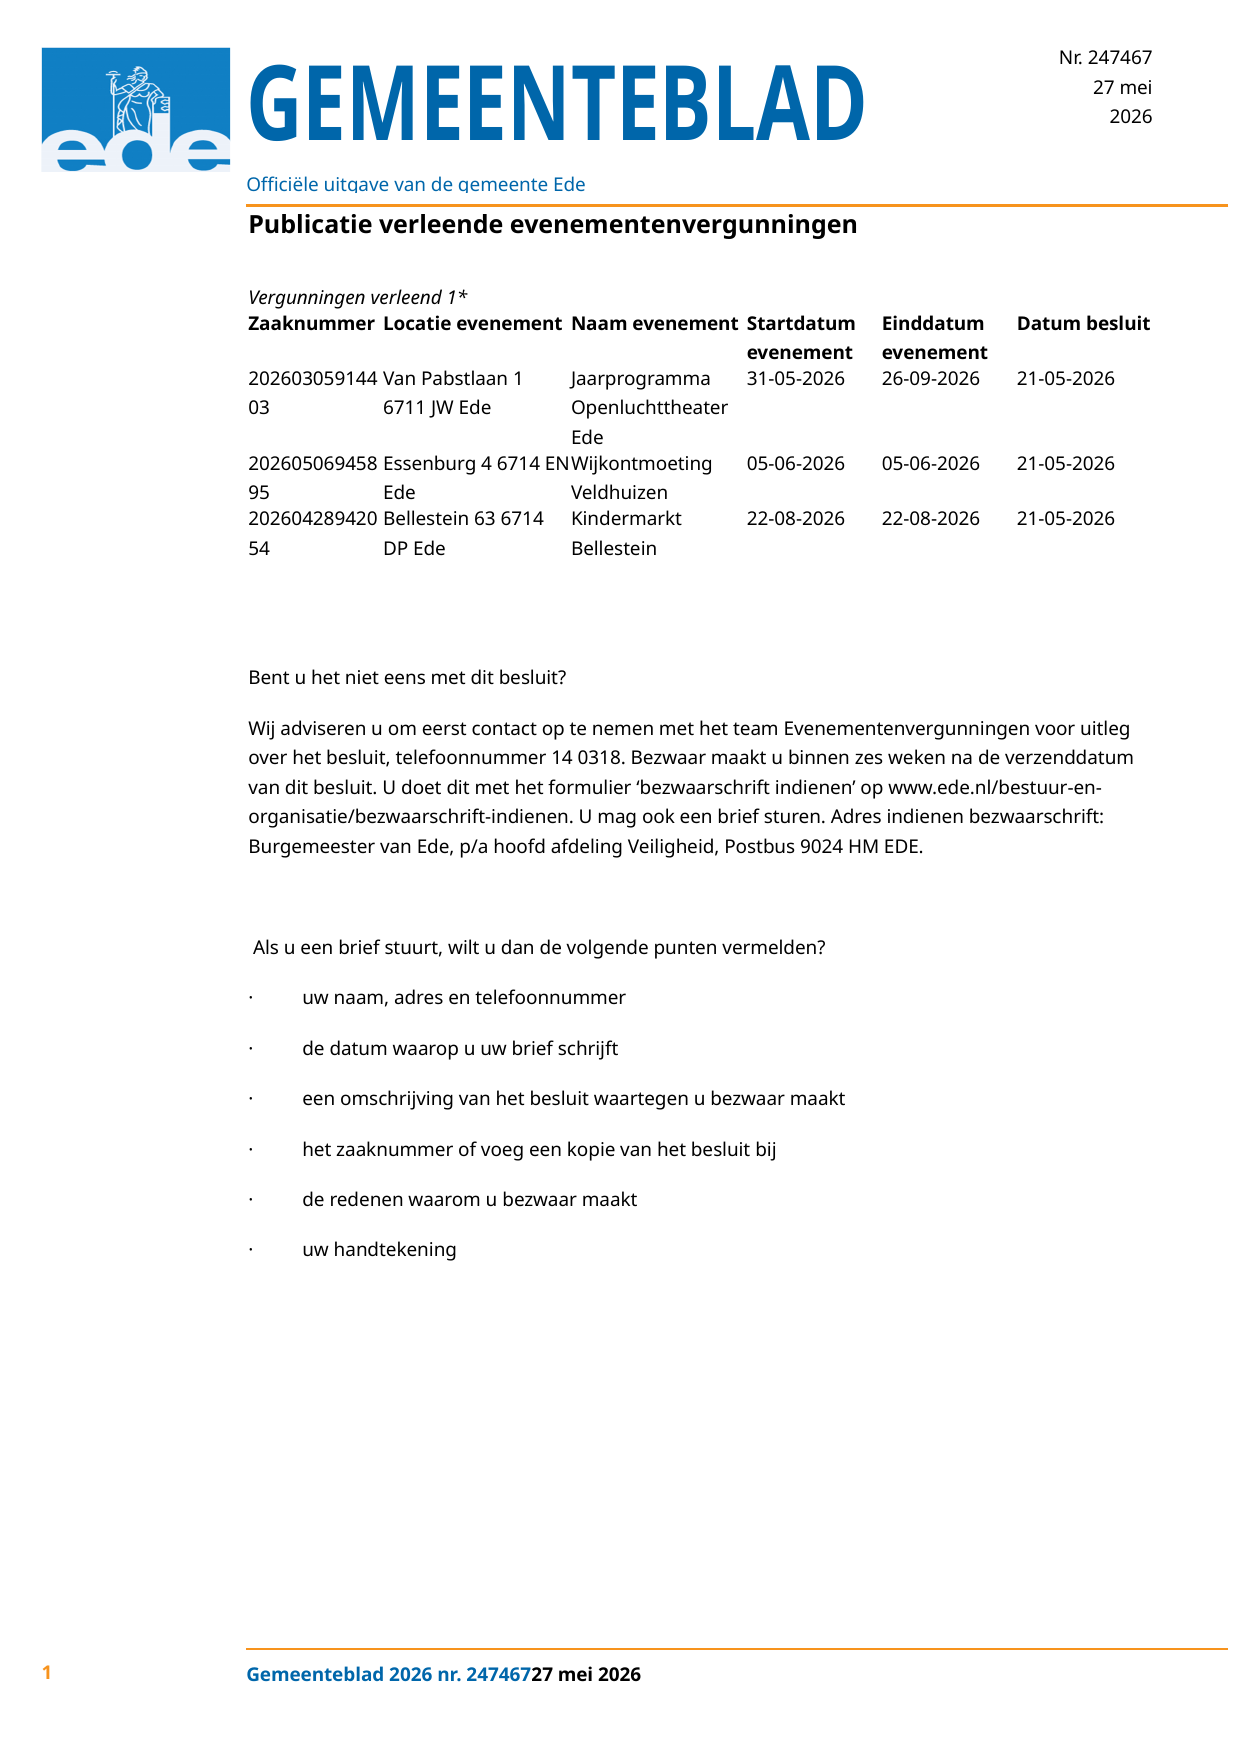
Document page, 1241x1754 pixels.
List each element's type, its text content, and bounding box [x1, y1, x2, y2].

table_header Naam evenement [571, 310, 747, 365]
table_header Startdatum evenement [747, 310, 882, 365]
text Vergunningen verleend 1* [248, 284, 1152, 309]
table_header Einddatum evenement [882, 310, 1017, 365]
text · uw naam, adres en telefoonnummer [248, 984, 1152, 1010]
table_cell 26-09-2026 [882, 365, 1017, 450]
table_cell Jaarprogramma Openluchttheater Ede [571, 365, 747, 450]
table_cell 05-06-2026 [882, 450, 1017, 505]
table_cell Essenburg 4 6714 EN Ede [383, 450, 571, 505]
table_header Locatie evenement [383, 310, 571, 365]
text · het zaaknummer of voeg een kopie van het besluit bij [248, 1136, 1152, 1162]
table_header Zaaknummer [248, 310, 383, 365]
table_header Datum besluit [1017, 310, 1152, 365]
table_cell 21-05-2026 [1017, 505, 1152, 561]
text Publicatie verleende evenementenvergunningen [248, 207, 1152, 241]
table_cell Kindermarkt Bellestein [571, 505, 747, 561]
table_cell 21-05-2026 [1017, 365, 1152, 450]
text · de datum waarop u uw brief schrijft [248, 1035, 1152, 1061]
table_cell 20260305914403 [248, 365, 383, 450]
table_cell Van Pabstlaan 1 6711 JW Ede [383, 365, 571, 450]
table_cell Wijkontmoeting Veldhuizen [571, 450, 747, 505]
text Als u een brief stuurt, wilt u dan de volgende punten vermelden? [248, 934, 1152, 960]
text · de redenen waarom u bezwaar maakt [248, 1186, 1152, 1212]
table_cell 21-05-2026 [1017, 450, 1152, 505]
table_cell Bellestein 63 6714 DP Ede [383, 505, 571, 561]
table_cell 22-08-2026 [882, 505, 1017, 561]
table_cell 20260506945895 [248, 450, 383, 505]
table_cell 31-05-2026 [747, 365, 882, 450]
table_cell 05-06-2026 [747, 450, 882, 505]
text · een omschrijving van het besluit waartegen u bezwaar maakt [248, 1085, 1152, 1111]
text Bent u het niet eens met dit besluit? [248, 664, 1152, 690]
picture [41, 47, 231, 172]
table_cell 20260428942054 [248, 505, 383, 561]
text Wij adviseren u om eerst contact op te nemen met het team Evenementenvergunningen voor uitleg over het besluit, telefoonnummer 14 0318. Bezwaar maakt u binnen zes weken na de verzenddatum van dit besluit. U doet dit met het formulier ‘bezwaarschrift indienen’ op www.ede.nl/bestuur-en-organisatie/bezwaarschrift-indienen. U mag ook een brief sturen. Adres indienen bezwaarschrift: Burgemeester van Ede, p/a hoofd afdeling Veiligheid, Postbus 9024 HM EDE. [248, 715, 1152, 859]
text · uw handtekening [248, 1237, 1152, 1262]
table_cell 22-08-2026 [747, 505, 882, 561]
